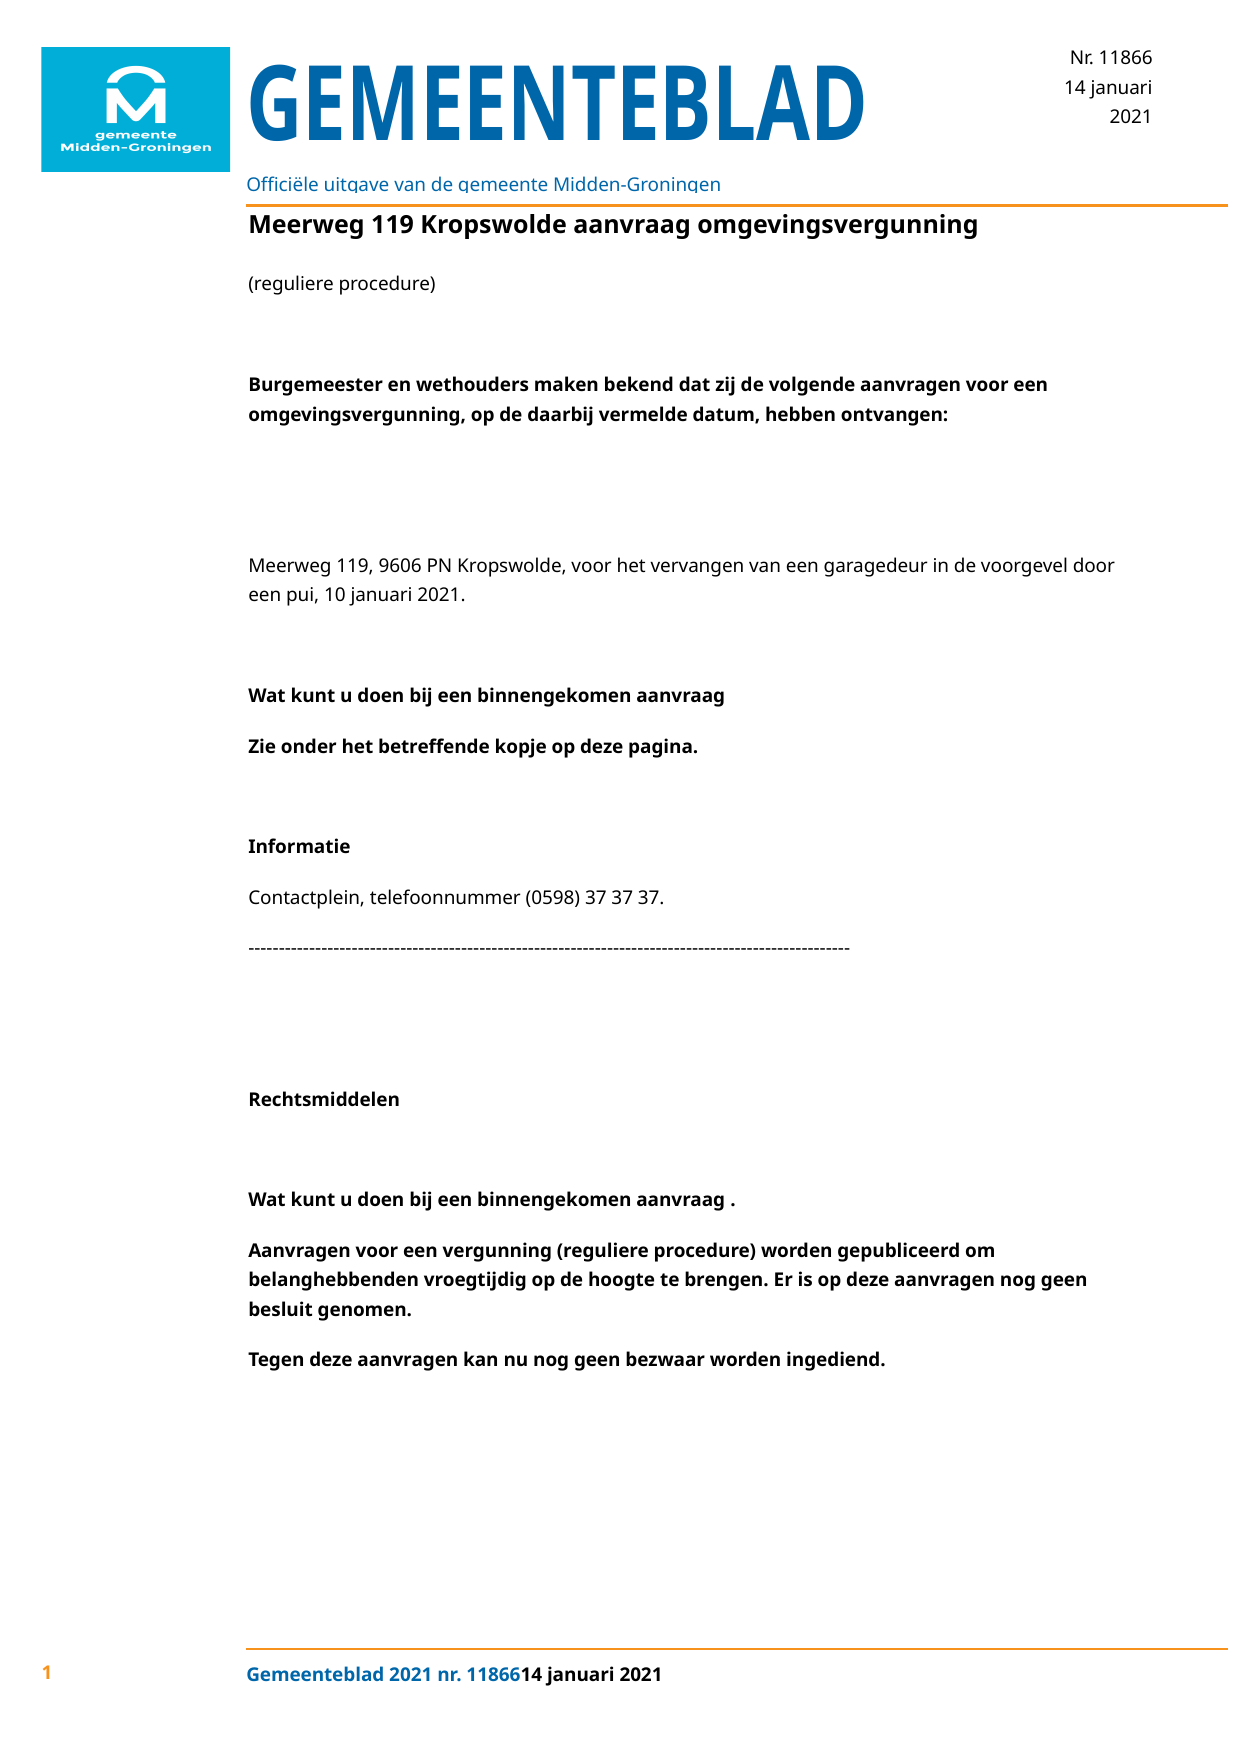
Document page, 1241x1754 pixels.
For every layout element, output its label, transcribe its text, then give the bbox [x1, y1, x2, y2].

picture [184, 146, 190, 153]
text --------------------------------------------------------------------------------------------------- [248, 934, 1152, 960]
text Wat kunt u doen bij een binnengekomen aanvraag . [248, 1187, 1152, 1212]
text (reguliere procedure) [248, 270, 1152, 296]
text Informatie [248, 834, 1152, 859]
text Wat kunt u doen bij een binnengekomen aanvraag [248, 682, 1152, 708]
text Aanvragen voor een vergunning (reguliere procedure) worden gepubliceerd om belanghebbenden vroegtijdig op de hoogte te brengen. Er is op deze aanvragen nog geen besluit genomen. [248, 1237, 1152, 1322]
text Burgemeester en wethouders maken bekend dat zij de volgende aanvragen voor een omgevingsvergunning, op de daarbij vermelde datum, hebben ontvangen: [248, 371, 1152, 426]
text Meerweg 119, 9606 PN Kropswolde, voor het vervangen van een garagedeur in de voorgevel door een pui, 10 januari 2021. [248, 552, 1152, 607]
text Contactplein, telefoonnummer (0598) 37 37 37. [248, 884, 1152, 910]
text Rechtsmiddelen [248, 1086, 1152, 1111]
picture [107, 89, 165, 122]
text Meerweg 119 Kropswolde aanvraag omgevingsvergunning [248, 207, 1152, 241]
text Zie onder het betreffende kopje op deze pagina. [248, 733, 1152, 758]
text Tegen deze aanvragen kan nu nog geen bezwaar worden ingediend. [248, 1347, 1152, 1372]
picture [108, 66, 164, 82]
